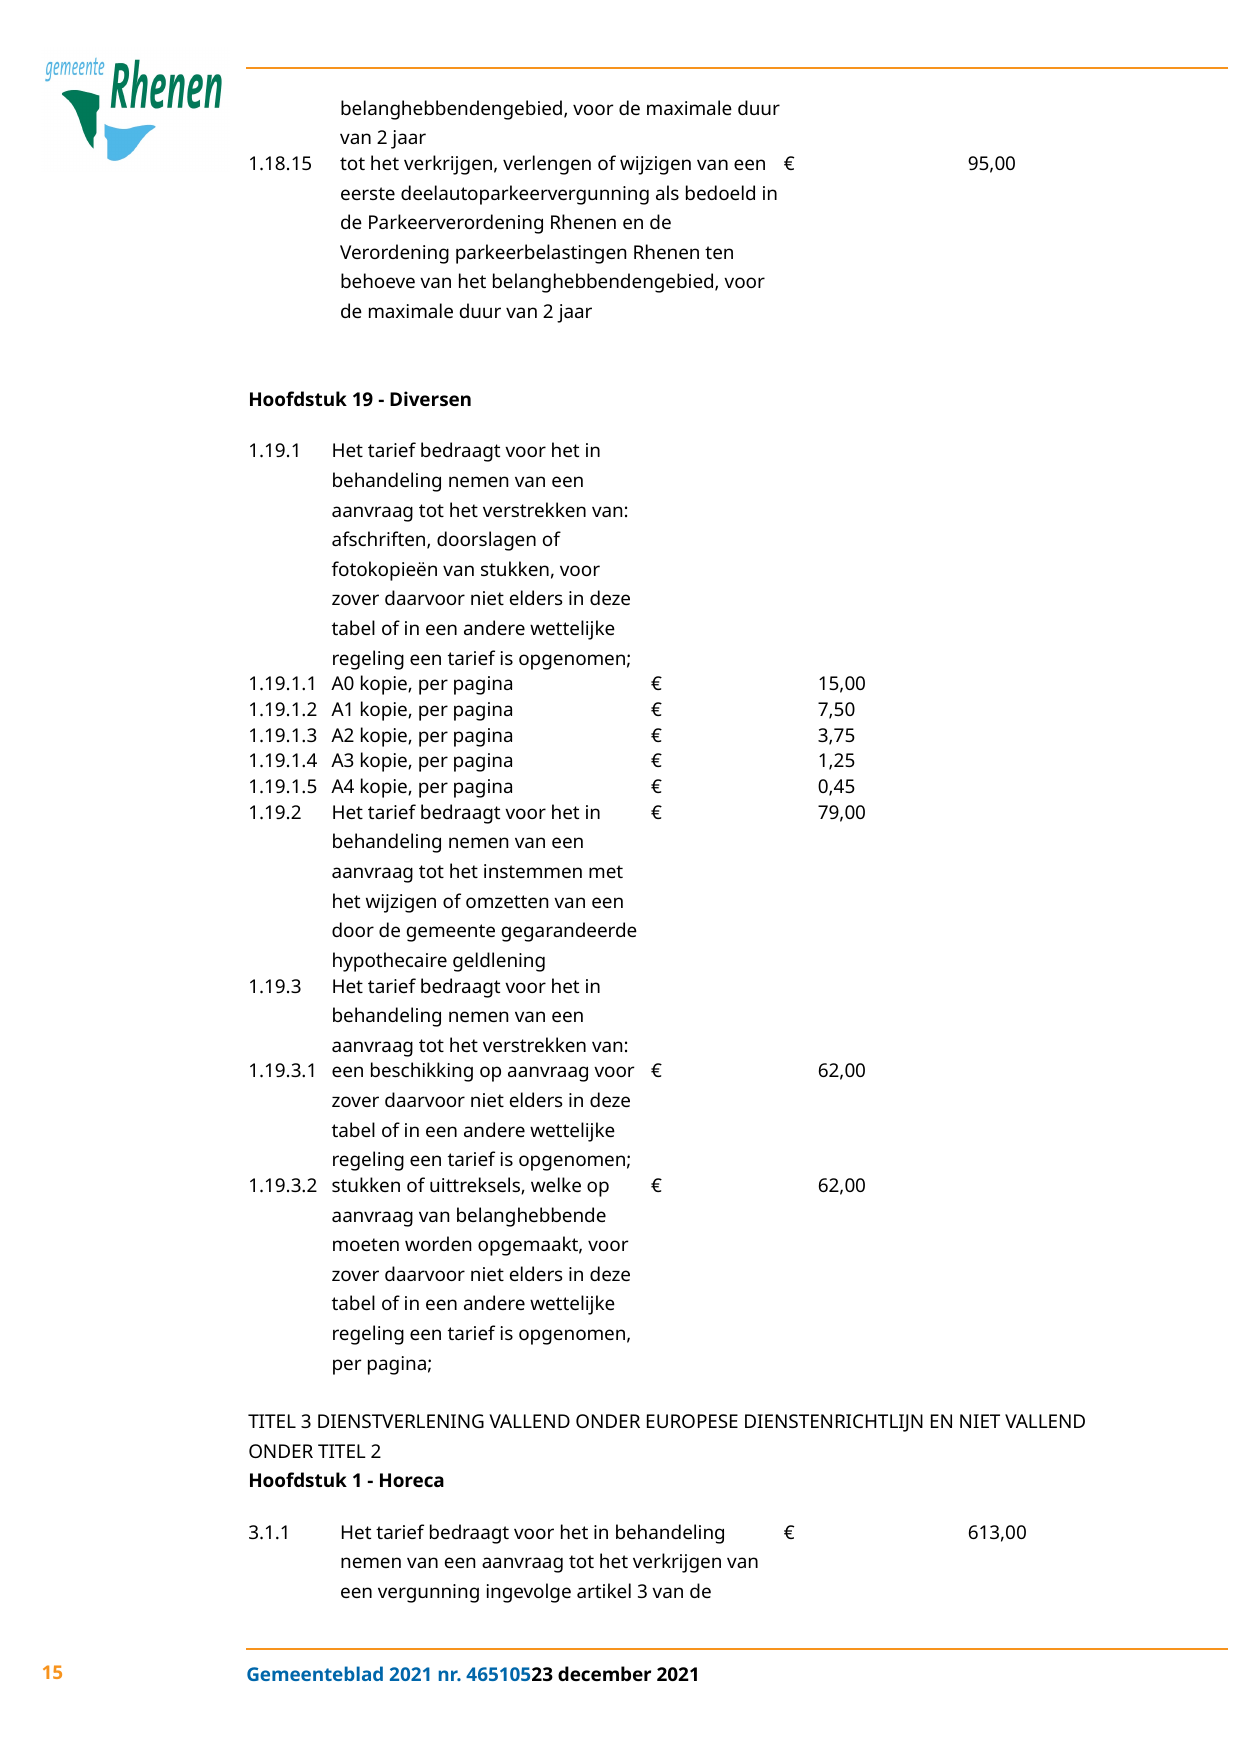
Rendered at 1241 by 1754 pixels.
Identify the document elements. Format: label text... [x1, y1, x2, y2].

table_cell 1.18.15 [248, 150, 340, 324]
table_cell [818, 973, 1068, 1058]
table_cell [651, 438, 818, 671]
table_cell 0,45 [818, 774, 1068, 799]
table_cell stukken of uittreksels, welke op aanvraag van belanghebbende moeten worden opgemaakt, voor zover daarvoor niet elders in deze tabel of in een andere wettelijke regeling een tarief is opgenomen, per pagina; [331, 1172, 651, 1375]
table_cell [248, 95, 340, 150]
table_cell 95,00 [968, 150, 1152, 324]
table_cell € [651, 748, 818, 773]
table_cell [818, 412, 984, 438]
table_cell [968, 95, 1152, 150]
table_cell 1,25 [818, 748, 1068, 773]
table_cell Het tarief bedraagt voor het in behandeling nemen van een aanvraag tot het instemmen met het wijzigen of omzetten van een door de gemeente gegarandeerde hypothecaire geldlening [331, 799, 651, 973]
table_cell 1.19.3 [248, 973, 331, 1058]
table_cell A1 kopie, per pagina [331, 696, 651, 722]
table_cell [432, 1493, 692, 1519]
table_cell [784, 95, 968, 150]
table_cell een beschikking op aanvraag voor zover daarvoor niet elders in deze tabel of in een andere wettelijke regeling een tarief is opgenomen; [331, 1058, 651, 1172]
table_cell 1.19.1.5 [248, 774, 331, 799]
table_cell 62,00 [818, 1172, 1068, 1375]
picture [41, 47, 231, 172]
table_cell A0 kopie, per pagina [331, 671, 651, 696]
table_cell tot het verkrijgen, verlengen of wijzigen van een eerste deelautoparkeervergunning als bedoeld in de Parkeerverordening Rhenen en de Verordening parkeerbelastingen Rhenen ten behoeve van het belanghebbendengebied, voor de maximale duur van 2 jaar [340, 150, 784, 324]
table_cell [818, 438, 1068, 671]
table_cell 1.19.1.3 [248, 722, 331, 748]
table_cell 1.19.1.2 [248, 696, 331, 722]
table_cell A4 kopie, per pagina [331, 774, 651, 799]
table_cell 1.19.1.4 [248, 748, 331, 773]
table_cell Het tarief bedraagt voor het in behandeling nemen van een aanvraag tot het verstrekken van: afschriften, doorslagen of fotokopieën van stukken, voor zover daarvoor niet elders in deze tabel of in een andere wettelijke regeling een tarief is opgenomen; [331, 438, 651, 671]
table_cell 613,00 [968, 1519, 1152, 1604]
table_cell [248, 1493, 432, 1519]
table_cell 3.1.1 [248, 1519, 340, 1604]
table_cell 1.19.2 [248, 799, 331, 973]
table_cell € [784, 150, 968, 324]
table_cell 62,00 [818, 1058, 1068, 1172]
table_cell € [651, 774, 818, 799]
table_cell € [651, 722, 818, 748]
table_cell A2 kopie, per pagina [331, 722, 651, 748]
table_cell 15,00 [818, 671, 1068, 696]
table_cell 79,00 [818, 799, 1068, 973]
table_cell Het tarief bedraagt voor het in behandeling nemen van een aanvraag tot het verkrijgen van een vergunning ingevolge artikel 3 van de [340, 1519, 784, 1604]
table_cell belanghebbendengebied, voor de maximale duur van 2 jaar [340, 95, 784, 150]
table_cell 1.19.3.2 [248, 1172, 331, 1375]
table_cell € [651, 1058, 818, 1172]
table_cell [651, 412, 818, 438]
table_cell Het tarief bedraagt voor het in behandeling nemen van een aanvraag tot het verstrekken van: [331, 973, 651, 1058]
table_cell € [651, 696, 818, 722]
table_cell € [651, 671, 818, 696]
table_cell [415, 412, 651, 438]
table_cell 1.19.3.1 [248, 1058, 331, 1172]
table_cell [876, 1493, 1059, 1519]
table_cell 1.19.1 [248, 438, 331, 671]
table_cell 3,75 [818, 722, 1068, 748]
table_cell [248, 412, 415, 438]
text TITEL 3 DIENSTVERLENING VALLEND ONDER EUROPESE DIENSTENRICHTLIJN EN NIET VALLEND ONDER TITEL 2 [248, 1408, 1152, 1463]
table_cell 7,50 [818, 696, 1068, 722]
table_cell € [651, 1172, 818, 1375]
table_header Hoofdstuk 1 - Horeca [248, 1468, 1152, 1493]
table_header Hoofdstuk 19 - Diversen [248, 386, 1068, 412]
table_cell [692, 1493, 876, 1519]
table_cell € [784, 1519, 968, 1604]
table_cell A3 kopie, per pagina [331, 748, 651, 773]
table_cell € [651, 799, 818, 973]
table_cell 1.19.1.1 [248, 671, 331, 696]
table_cell [651, 973, 818, 1058]
